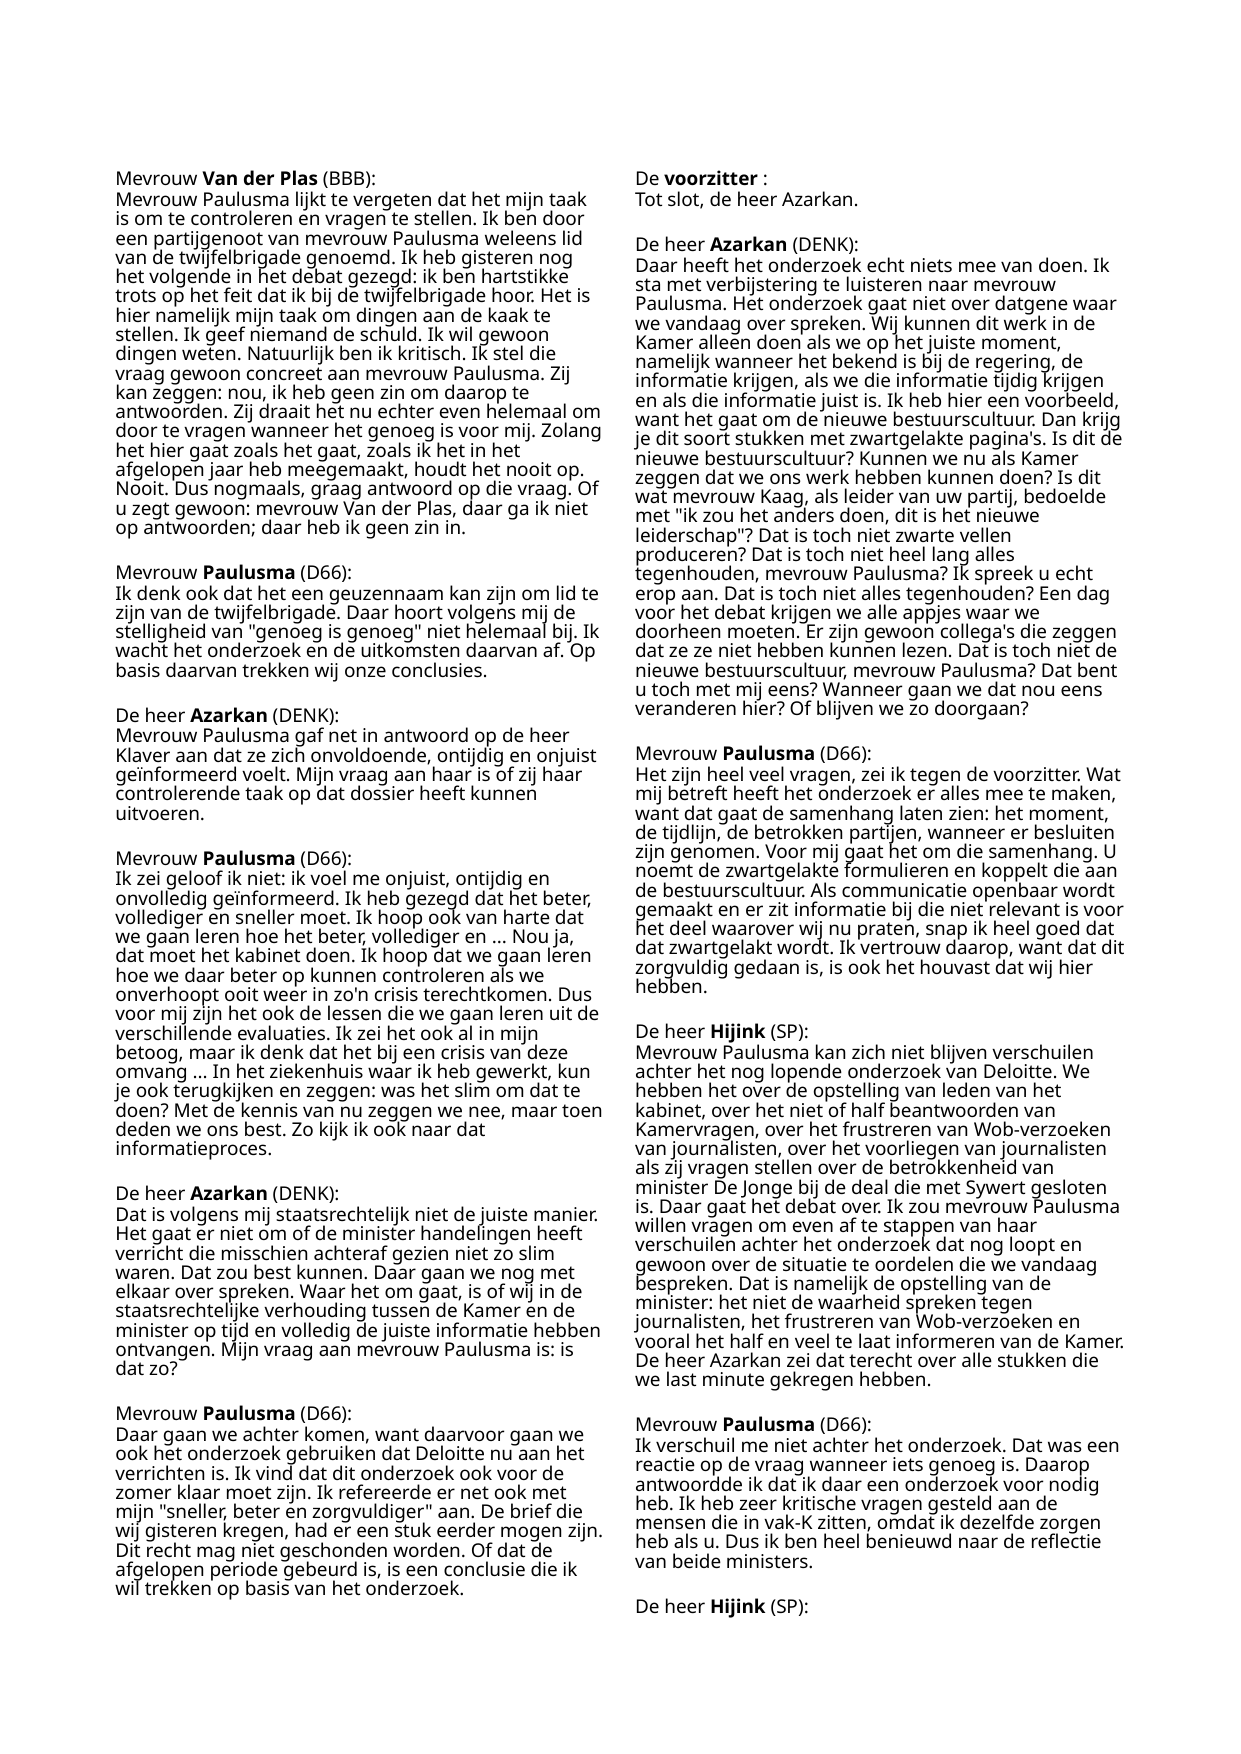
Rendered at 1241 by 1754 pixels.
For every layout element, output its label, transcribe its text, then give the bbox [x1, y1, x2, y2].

text Ik zei geloof ik niet: ik voel me onjuist, ontijdig en onvolledig geïnformeerd. Ik heb gezegd dat het beter, vollediger en sneller moet. Ik hoop ook van harte dat we gaan leren hoe het beter, vollediger en ... Nou ja, dat moet het kabinet doen. Ik hoop dat we gaan leren hoe we daar beter op kunnen controleren als we onverhoopt ooit weer in zo'n crisis terechtkomen. Dus voor mij zijn het ook de lessen die we gaan leren uit de verschillende evaluaties. Ik zei het ook al in mijn betoog, maar ik denk dat het bij een crisis van deze omvang ... In het ziekenhuis waar ik heb gewerkt, kun je ook terugkijken en zeggen: was het slim om dat te doen? Met de kennis van nu zeggen we nee, maar toen deden we ons best. Zo kijk ik ook naar dat informatieproces. [115, 870, 605, 1159]
text De heer Azarkan (DENK): [115, 702, 605, 727]
text Mevrouw Paulusma (D66): [115, 845, 605, 870]
text Mevrouw Paulusma (D66): [635, 740, 1125, 766]
text Mevrouw Paulusma gaf net in antwoord op de heer Klaver aan dat ze zich onvoldoende, ontijdig en onjuist geïnformeerd voelt. Mijn vraag aan haar is of zij haar controlerende taak op dat dossier heeft kunnen uitvoeren. [115, 727, 605, 824]
text Dat is volgens mij staatsrechtelijk niet de juiste manier. Het gaat er niet om of de minister handelingen heeft verricht die misschien achteraf gezien niet zo slim waren. Dat zou best kunnen. Daar gaan we nog met elkaar over spreken. Waar het om gaat, is of wij in de staatsrechtelijke verhouding tussen de Kamer en de minister op tijd en volledig de juiste informatie hebben ontvangen. Mijn vraag aan mevrouw Paulusma is: is dat zo? [115, 1206, 605, 1379]
text Mevrouw Paulusma lijkt te vergeten dat het mijn taak is om te controleren en vragen te stellen. Ik ben door een partijgenoot van mevrouw Paulusma weleens lid van de twijfelbrigade genoemd. Ik heb gisteren nog het volgende in het debat gezegd: ik ben hartstikke trots op het feit dat ik bij de twijfelbrigade hoor. Het is hier namelijk mijn taak om dingen aan de kaak te stellen. Ik geef niemand de schuld. Ik wil gewoon dingen weten. Natuurlijk ben ik kritisch. Ik stel die vraag gewoon concreet aan mevrouw Paulusma. Zij kan zeggen: nou, ik heb geen zin om daarop te antwoorden. Zij draait het nu echter even helemaal om door te vragen wanneer het genoeg is voor mij. Zolang het hier gaat zoals het gaat, zoals ik het in het afgelopen jaar heb meegemaakt, houdt het nooit op. Nooit. Dus nogmaals, graag antwoord op die vraag. Of u zegt gewoon: mevrouw Van der Plas, daar ga ik niet op antwoorden; daar heb ik geen zin in. [115, 191, 605, 538]
text Ik denk ook dat het een geuzennaam kan zijn om lid te zijn van de twijfelbrigade. Daar hoort volgens mij de stelligheid van "genoeg is genoeg" niet helemaal bij. Ik wacht het onderzoek en de uitkomsten daarvan af. Op basis daarvan trekken wij onze conclusies. [115, 584, 605, 681]
text Mevrouw Van der Plas (BBB): [115, 165, 605, 191]
text Het zijn heel veel vragen, zei ik tegen de voorzitter. Wat mij betreft heeft het onderzoek er alles mee te maken, want dat gaat de samenhang laten zien: het moment, de tijdlijn, de betrokken partijen, wanneer er besluiten zijn genomen. Voor mij gaat het om die samenhang. U noemt de zwartgelakte formulieren en koppelt die aan de bestuurscultuur. Als communicatie openbaar wordt gemaakt en er zit informatie bij die niet relevant is voor het deel waarover wij nu praten, snap ik heel goed dat dat zwartgelakt wordt. Ik vertrouw daarop, want dat dit zorgvuldig gedaan is, is ook het houvast dat wij hier hebben. [635, 766, 1125, 997]
text De heer Hijink (SP): [635, 1018, 1125, 1044]
text Mevrouw Paulusma (D66): [635, 1411, 1125, 1437]
text Mevrouw Paulusma kan zich niet blijven verschuilen achter het nog lopende onderzoek van Deloitte. We hebben het over de opstelling van leden van het kabinet, over het niet of half beantwoorden van Kamervragen, over het frustreren van Wob-verzoeken van journalisten, over het voorliegen van journalisten als zij vragen stellen over de betrokkenheid van minister De Jonge bij de deal die met Sywert gesloten is. Daar gaat het debat over. Ik zou mevrouw Paulusma willen vragen om even af te stappen van haar verschuilen achter het onderzoek dat nog loopt en gewoon over de situatie te oordelen die we vandaag bespreken. Dat is namelijk de opstelling van de minister: het niet de waarheid spreken tegen journalisten, het frustreren van Wob-verzoeken en vooral het half en veel te laat informeren van de Kamer. De heer Azarkan zei dat terecht over alle stukken die we last minute gekregen hebben. [635, 1044, 1125, 1391]
text De voorzitter : [635, 165, 1125, 191]
text De heer Azarkan (DENK): [635, 231, 1125, 257]
text Ik verschuil me niet achter het onderzoek. Dat was een reactie op de vraag wanneer iets genoeg is. Daarop antwoordde ik dat ik daar een onderzoek voor nodig heb. Ik heb zeer kritische vragen gesteld aan de mensen die in vak-K zitten, omdat ik dezelfde zorgen heb als u. Dus ik ben heel benieuwd naar de reflectie van beide ministers. [635, 1437, 1125, 1572]
text De heer Azarkan (DENK): [115, 1180, 605, 1206]
text Daar heeft het onderzoek echt niets mee van doen. Ik sta met verbijstering te luisteren naar mevrouw Paulusma. Het onderzoek gaat niet over datgene waar we vandaag over spreken. Wij kunnen dit werk in de Kamer alleen doen als we op het juiste moment, namelijk wanneer het bekend is bij de regering, de informatie krijgen, als we die informatie tijdig krijgen en als die informatie juist is. Ik heb hier een voorbeeld, want het gaat om de nieuwe bestuurscultuur. Dan krijg je dit soort stukken met zwartgelakte pagina's. Is dit de nieuwe bestuurscultuur? Kunnen we nu als Kamer zeggen dat we ons werk hebben kunnen doen? Is dit wat mevrouw Kaag, als leider van uw partij, bedoelde met "ik zou het anders doen, dit is het nieuwe leiderschap"? Dat is toch niet zwarte vellen produceren? Dat is toch niet heel lang alles tegenhouden, mevrouw Paulusma? Ik spreek u echt erop aan. Dat is toch niet alles tegenhouden? Een dag voor het debat krijgen we alle appjes waar we doorheen moeten. Er zijn gewoon collega's die zeggen dat ze ze niet hebben kunnen lezen. Dat is toch niet de nieuwe bestuurscultuur, mevrouw Paulusma? Dat bent u toch met mij eens? Wanneer gaan we dat nou eens veranderen hier? Of blijven we zo doorgaan? [635, 257, 1125, 719]
text Mevrouw Paulusma (D66): [115, 1400, 605, 1426]
text Tot slot, de heer Azarkan. [635, 191, 1125, 210]
text De heer Hijink (SP): [635, 1593, 1125, 1619]
text Daar gaan we achter komen, want daarvoor gaan we ook het onderzoek gebruiken dat Deloitte nu aan het verrichten is. Ik vind dat dit onderzoek ook voor de zomer klaar moet zijn. Ik refereerde er net ook met mijn "sneller, beter en zorgvuldiger" aan. De brief die wij gisteren kregen, had er een stuk eerder mogen zijn. Dit recht mag niet geschonden worden. Of dat de afgelopen periode gebeurd is, is een conclusie die ik wil trekken op basis van het onderzoek. [115, 1426, 605, 1599]
text Mevrouw Paulusma (D66): [115, 559, 605, 584]
